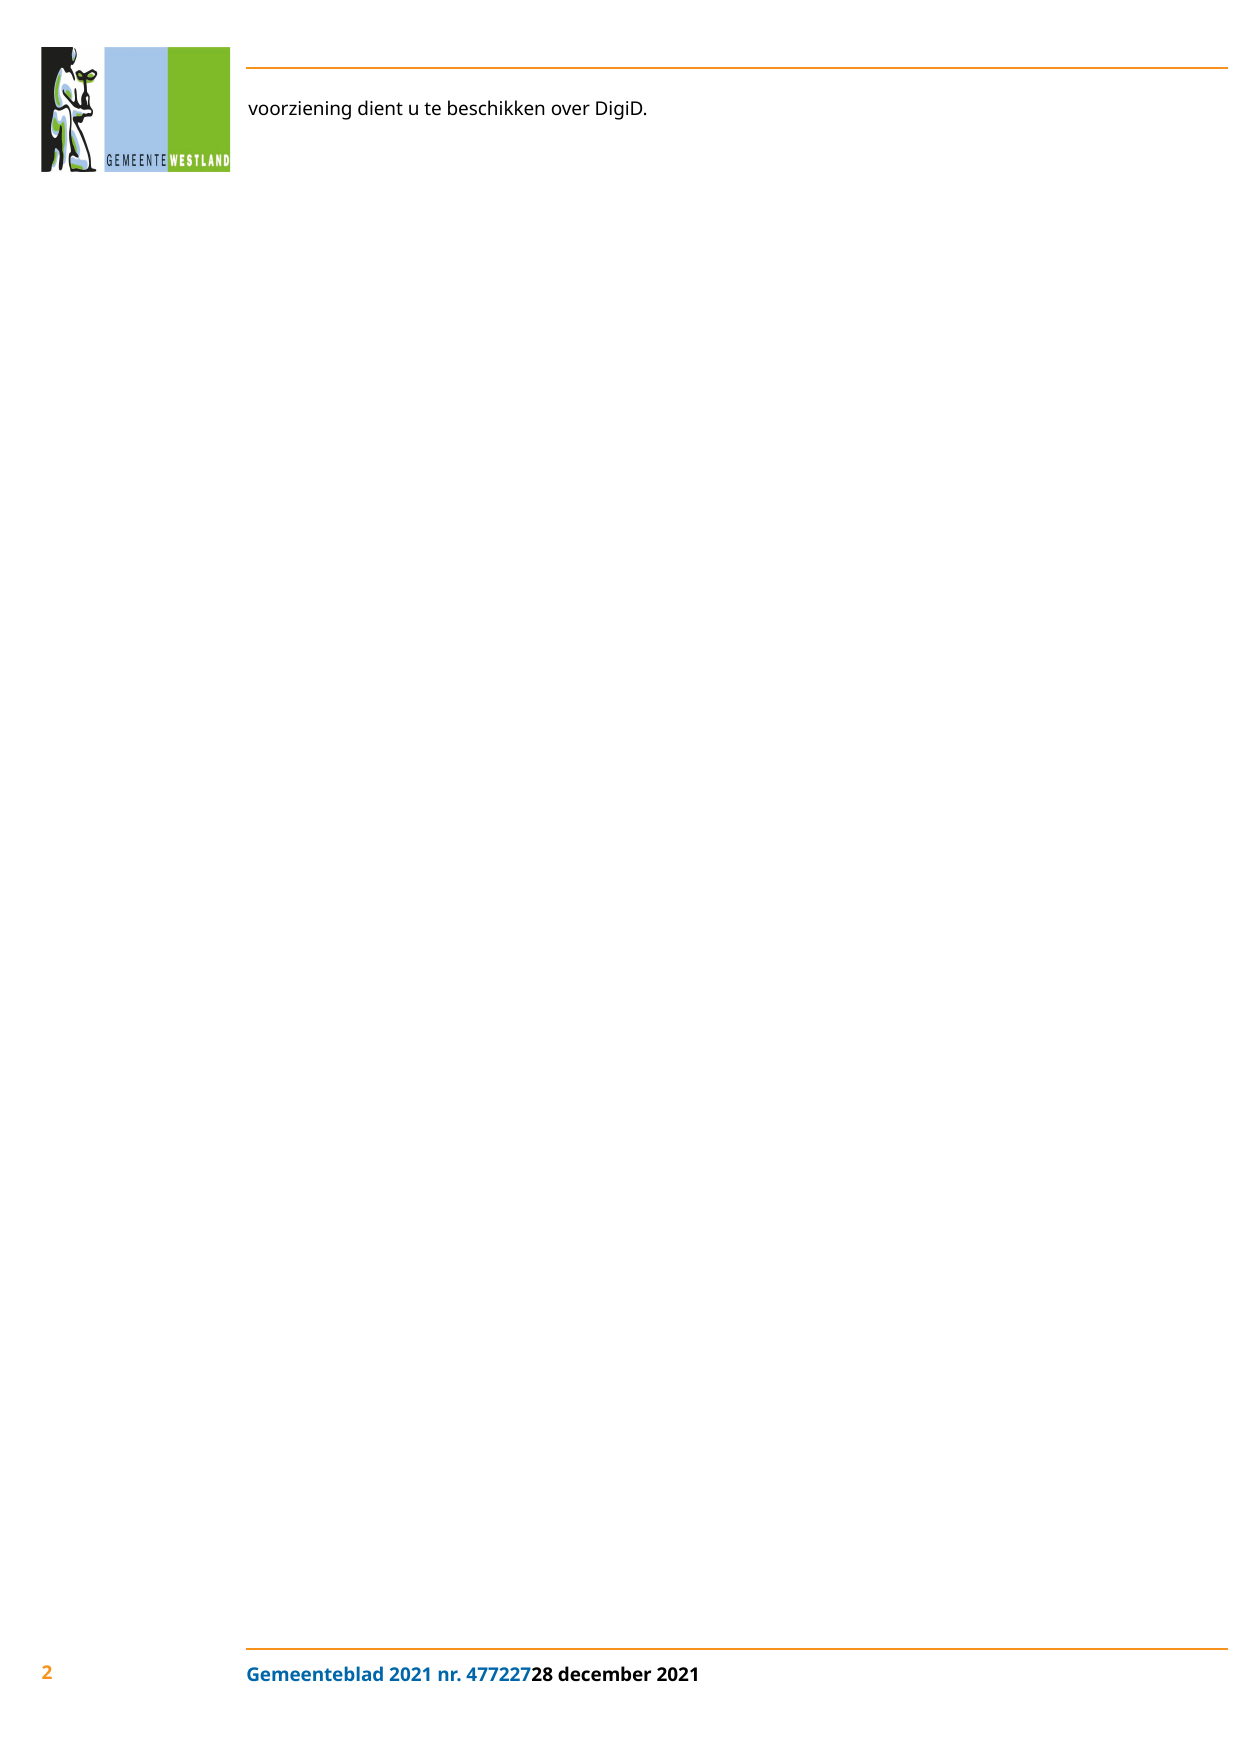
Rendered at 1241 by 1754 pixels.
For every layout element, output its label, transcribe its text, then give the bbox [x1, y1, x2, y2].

text voorziening dient u te beschikken over DigiD. [248, 95, 1152, 121]
picture [41, 47, 231, 172]
